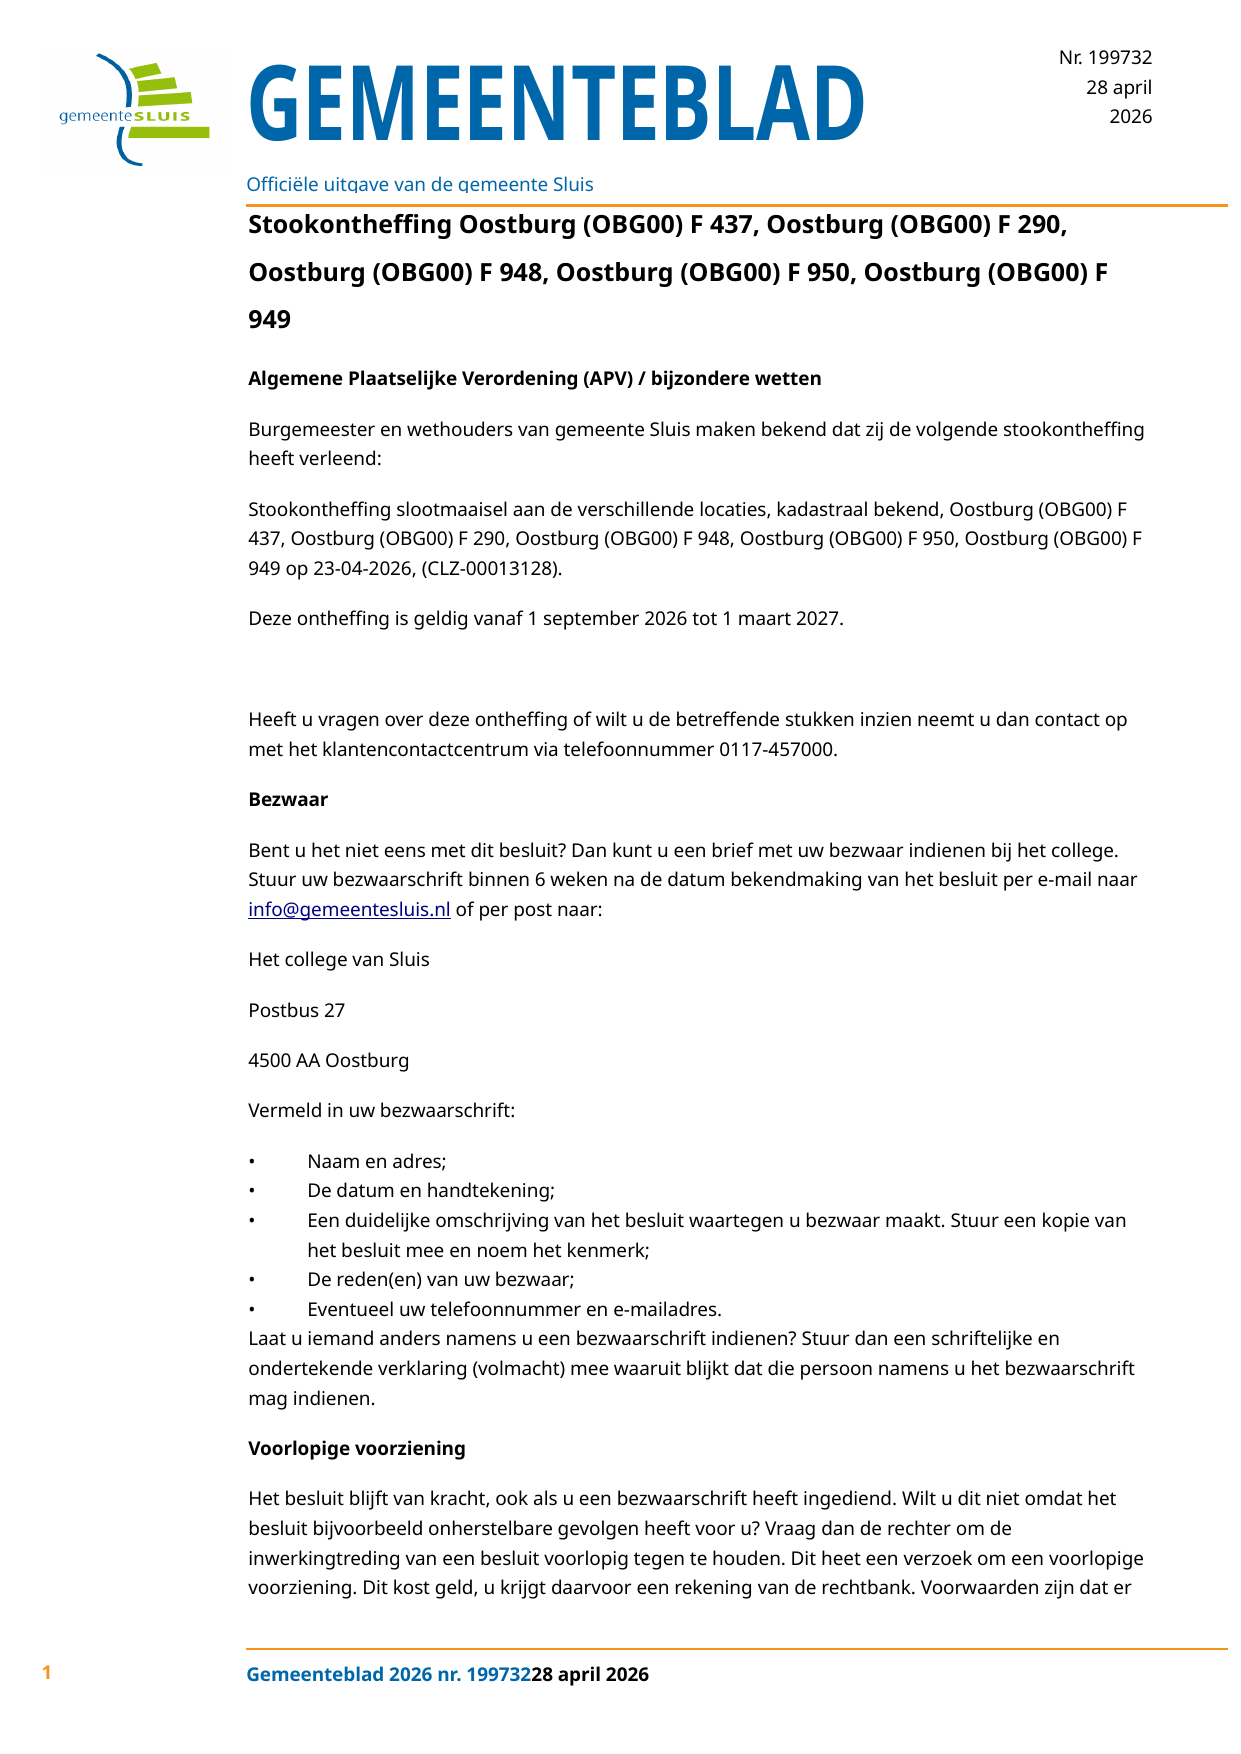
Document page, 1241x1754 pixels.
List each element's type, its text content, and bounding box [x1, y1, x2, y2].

text 4500 AA Oostburg [248, 1047, 1152, 1073]
text Laat u iemand anders namens u een bezwaarschrift indienen? Stuur dan een schriftelijke en ondertekende verklaring (volmacht) mee waaruit blijkt dat die persoon namens u het bezwaarschrift mag indienen. [248, 1326, 1152, 1410]
text Stookontheffing slootmaaisel aan de verschillende locaties, kadastraal bekend, Oostburg (OBG00) F 437, Oostburg (OBG00) F 290, Oostburg (OBG00) F 948, Oostburg (OBG00) F 950, Oostburg (OBG00) F 949 op 23-04-2026, (CLZ-00013128). [248, 496, 1152, 581]
text Voorlopige voorziening [248, 1435, 1152, 1461]
list Eventueel uw telefoonnummer en e-mailadres. [248, 1296, 1152, 1322]
picture [41, 47, 231, 172]
list Naam en adres; [248, 1148, 1152, 1174]
list De reden(en) van uw bezwaar; [248, 1266, 1152, 1292]
text Postbus 27 [248, 997, 1152, 1022]
text Deze ontheffing is geldig vanaf 1 september 2026 tot 1 maart 2027. [248, 606, 1152, 631]
text Stookontheffing Oostburg (OBG00) F 437, Oostburg (OBG00) F 290, Oostburg (OBG00) F 948, Oostburg (OBG00) F 950, Oostburg (OBG00) F 949 [248, 207, 1152, 336]
text Bezwaar [248, 786, 1152, 812]
text Bent u het niet eens met dit besluit? Dan kunt u een brief met uw bezwaar indienen bij het college. Stuur uw bezwaarschrift binnen 6 weken na de datum bekendmaking van het besluit per e-mail naar info@gemeentesluis.nl of per post naar: [248, 837, 1152, 922]
text Vermeld in uw bezwaarschrift: [248, 1098, 1152, 1123]
list Een duidelijke omschrijving van het besluit waartegen u bezwaar maakt. Stuur een kopie van het besluit mee en noem het kenmerk; [248, 1207, 1152, 1262]
list De datum en handtekening; [248, 1178, 1152, 1203]
text Het college van Sluis [248, 946, 1152, 972]
text Algemene Plaatselijke Verordening (APV) / bijzondere wetten [248, 366, 1152, 391]
text Burgemeester en wethouders van gemeente Sluis maken bekend dat zij de volgende stookontheffing heeft verleend: [248, 416, 1152, 471]
text Het besluit blijft van kracht, ook als u een bezwaarschrift heeft ingediend. Wilt u dit niet omdat het besluit bijvoorbeeld onherstelbare gevolgen heeft voor u? Vraag dan de rechter om de inwerkingtreding van een besluit voorlopig tegen te houden. Dit heet een verzoek om een voorlopige voorziening. Dit kost geld, u krijgt daarvoor een rekening van de rechtbank. Voorwaarden zijn dat er [248, 1486, 1152, 1600]
text Heeft u vragen over deze ontheffing of wilt u de betreffende stukken inzien neemt u dan contact op met het klantencontactcentrum via telefoonnummer 0117-457000. [248, 706, 1152, 762]
